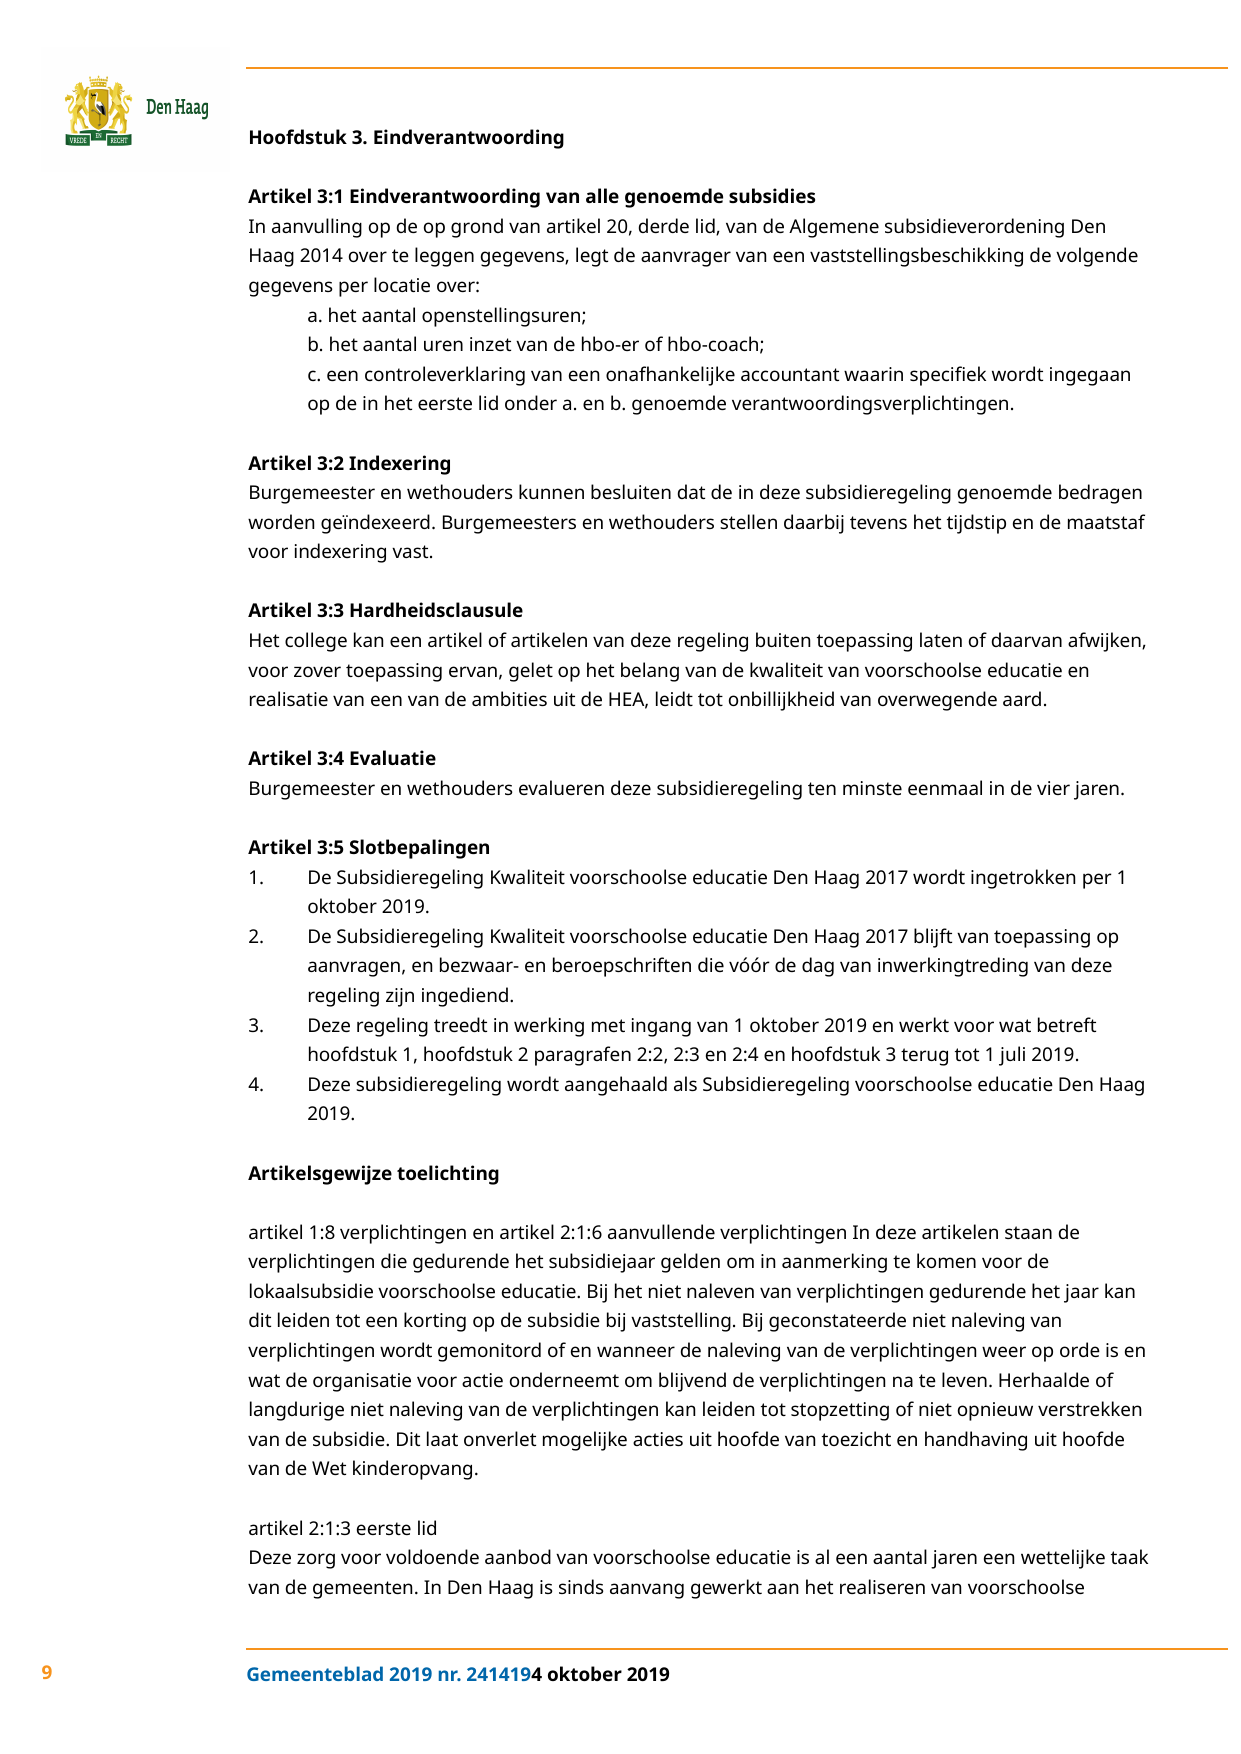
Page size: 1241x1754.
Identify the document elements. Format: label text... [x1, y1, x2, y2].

list De Subsidieregeling Kwaliteit voorschoolse educatie Den Haag 2017 blijft van toepassing op aanvragen, en bezwaar- en beroepschriften die vóór de dag van inwerkingtreding van deze regeling zijn ingediend. [248, 923, 1152, 1008]
list a. het aantal openstellingsuren; [248, 302, 1152, 328]
text artikel 2:1:3 eerste lid [248, 1515, 1152, 1541]
list c. een controleverklaring van een onafhankelijke accountant waarin specifiek wordt ingegaan op de in het eerste lid onder a. en b. genoemde verantwoordingsverplichtingen. [248, 361, 1152, 416]
text Burgemeester en wethouders kunnen besluiten dat de in deze subsidieregeling genoemde bedragen worden geïndexeerd. Burgemeesters en wethouders stellen daarbij tevens het tijdstip en de maatstaf voor indexering vast. [248, 479, 1152, 564]
text Artikel 3:3 Hardheidsclausule [248, 598, 1152, 623]
text Burgemeester en wethouders evalueren deze subsidieregeling ten minste eenmaal in de vier jaren. [248, 775, 1152, 801]
text Artikelsgewijze toelichting [248, 1160, 1152, 1186]
text Hoofdstuk 3. Eindverantwoording [248, 124, 1152, 150]
text Artikel 3:5 Slotbepalingen [248, 834, 1152, 860]
text Artikel 3:2 Indexering [248, 450, 1152, 476]
list Deze subsidieregeling wordt aangehaald als Subsidieregeling voorschoolse educatie Den Haag 2019. [248, 1071, 1152, 1126]
text Het college kan een artikel of artikelen van deze regeling buiten toepassing laten of daarvan afwijken, voor zover toepassing ervan, gelet op het belang van de kwaliteit van voorschoolse educatie en realisatie van een van de ambities uit de HEA, leidt tot onbillijkheid van overwegende aard. [248, 627, 1152, 712]
list Deze regeling treedt in werking met ingang van 1 oktober 2019 en werkt voor wat betreft hoofdstuk 1, hoofdstuk 2 paragrafen 2:2, 2:3 en 2:4 en hoofdstuk 3 terug tot 1 juli 2019. [248, 1012, 1152, 1067]
text Artikel 3:1 Eindverantwoording van alle genoemde subsidies [248, 183, 1152, 209]
list b. het aantal uren inzet van de hbo-er of hbo-coach; [248, 331, 1152, 357]
text Deze zorg voor voldoende aanbod van voorschoolse educatie is al een aantal jaren een wettelijke taak van de gemeenten. In Den Haag is sinds aanvang gewerkt aan het realiseren van voorschoolse [248, 1544, 1152, 1600]
picture [41, 47, 231, 172]
text artikel 1:8 verplichtingen en artikel 2:1:6 aanvullende verplichtingen In deze artikelen staan de verplichtingen die gedurende het subsidiejaar gelden om in aanmerking te komen voor de lokaalsubsidie voorschoolse educatie. Bij het niet naleven van verplichtingen gedurende het jaar kan dit leiden tot een korting op de subsidie bij vaststelling. Bij geconstateerde niet naleving van verplichtingen wordt gemonitord of en wanneer de naleving van de verplichtingen weer op orde is en wat de organisatie voor actie onderneemt om blijvend de verplichtingen na te leven. Herhaalde of langdurige niet naleving van de verplichtingen kan leiden tot stopzetting of niet opnieuw verstrekken van de subsidie. Dit laat onverlet mogelijke acties uit hoofde van toezicht en handhaving uit hoofde van de Wet kinderopvang. [248, 1219, 1152, 1481]
list De Subsidieregeling Kwaliteit voorschoolse educatie Den Haag 2017 wordt ingetrokken per 1 oktober 2019. [248, 864, 1152, 919]
text Artikel 3:4 Evaluatie [248, 746, 1152, 771]
text In aanvulling op de op grond van artikel 20, derde lid, van de Algemene subsidieverordening Den Haag 2014 over te leggen gegevens, legt de aanvrager van een vaststellingsbeschikking de volgende gegevens per locatie over: [248, 213, 1152, 298]
